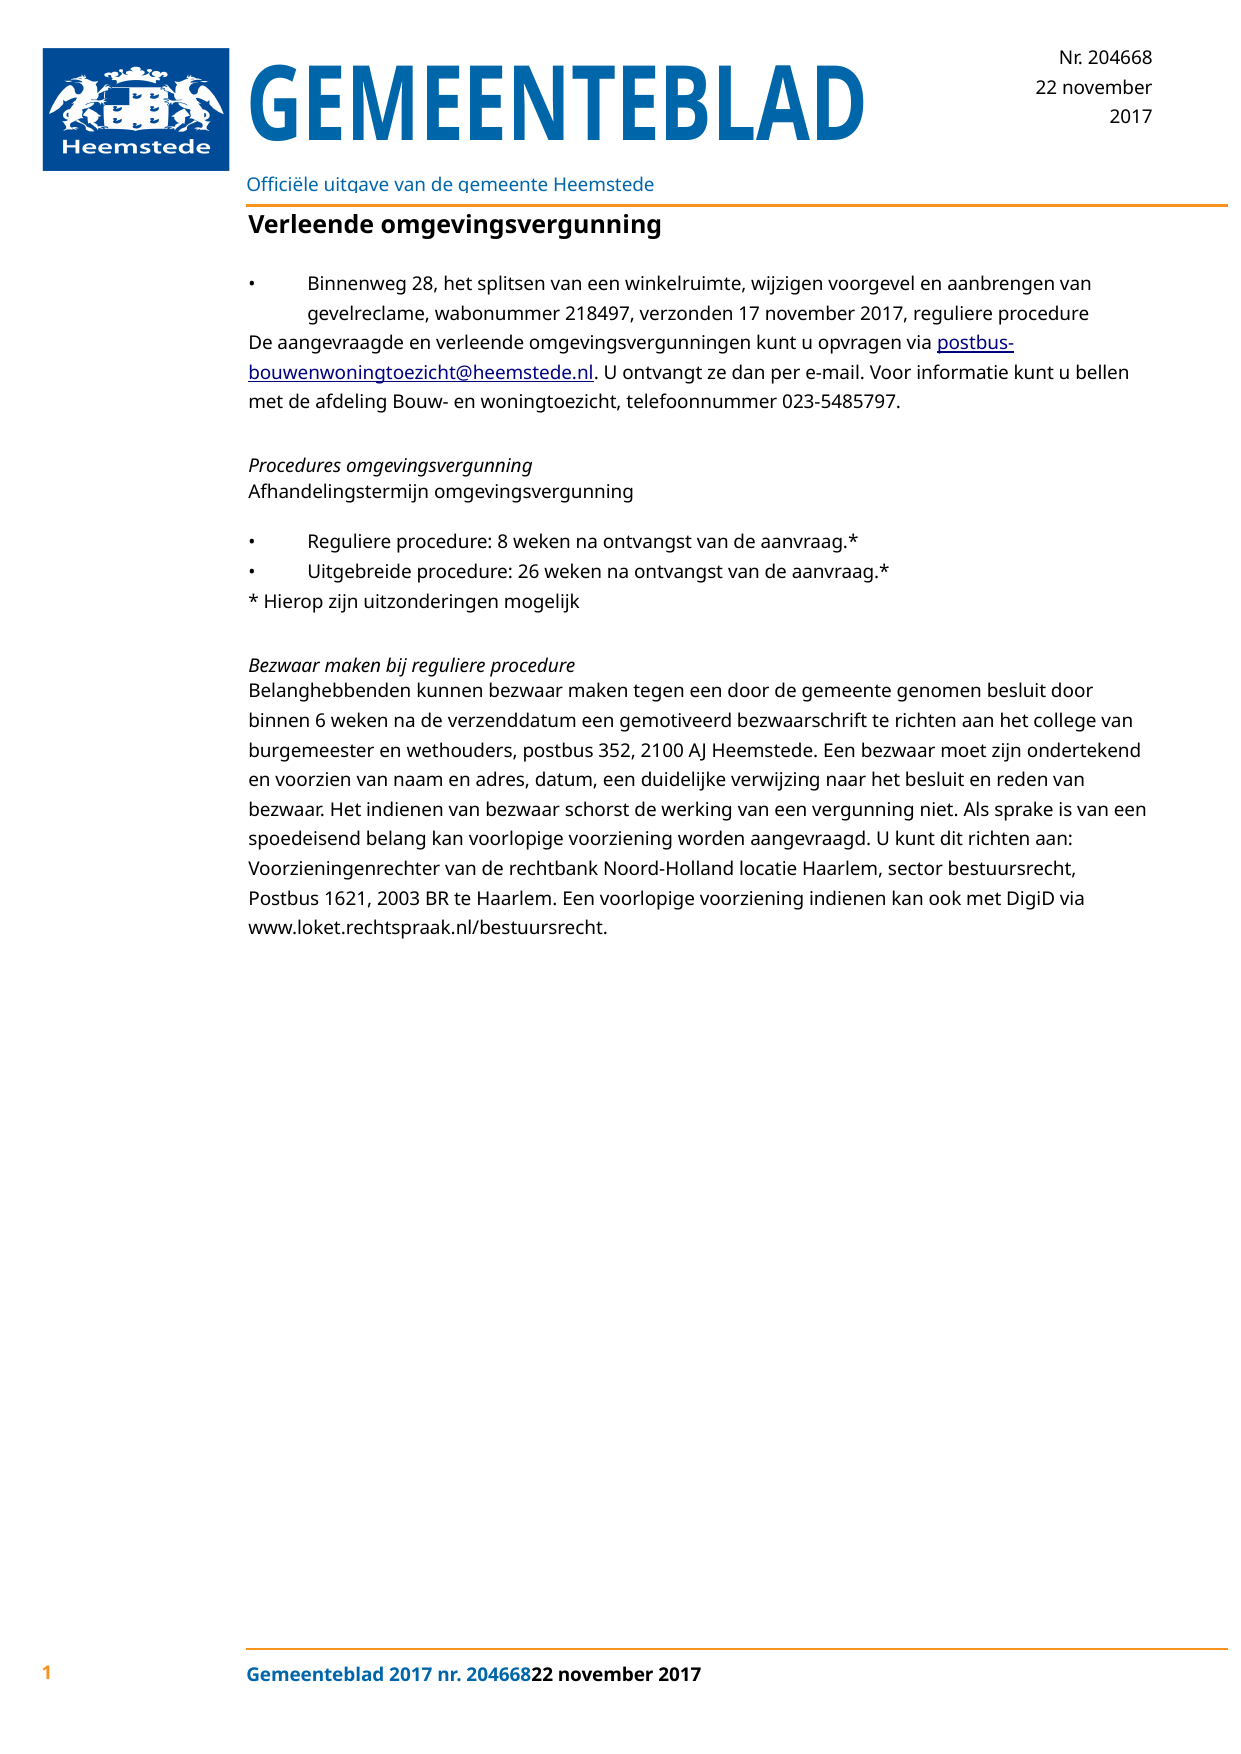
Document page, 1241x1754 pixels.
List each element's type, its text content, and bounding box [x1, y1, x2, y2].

text Belanghebbenden kunnen bezwaar maken tegen een door de gemeente genomen besluit door binnen 6 weken na de verzenddatum een gemotiveerd bezwaarschrift te richten aan het college van burgemeester en wethouders, postbus 352, 2100 AJ Heemstede. Een bezwaar moet zijn ondertekend en voorzien van naam en adres, datum, een duidelijke verwijzing naar het besluit en reden van bezwaar. Het indienen van bezwaar schorst de werking van een vergunning niet. Als sprake is van een spoedeisend belang kan voorlopige voorziening worden aangevraagd. U kunt dit richten aan: Voorzieningenrechter van de rechtbank Noord-Holland locatie Haarlem, sector bestuursrecht, Postbus 1621, 2003 BR te Haarlem. Een voorlopige voorziening indienen kan ook met DigiD via www.loket.rechtspraak.nl/bestuursrecht. [248, 678, 1152, 940]
text Bezwaar maken bij reguliere procedure [248, 652, 1152, 678]
text Procedures omgevingsvergunning [248, 453, 1152, 478]
picture [41, 47, 231, 172]
text * Hierop zijn uitzonderingen mogelijk [248, 588, 1152, 614]
list Uitgebreide procedure: 26 weken na ontvangst van de aanvraag.* [248, 558, 1152, 584]
list Reguliere procedure: 8 weken na ontvangst van de aanvraag.* [248, 529, 1152, 554]
text Verleende omgevingsvergunning [248, 207, 1152, 241]
text Afhandelingstermijn omgevingsvergunning [248, 478, 1152, 504]
list Binnenweg 28, het splitsen van een winkelruimte, wijzigen voorgevel en aanbrengen van gevelreclame, wabonummer 218497, verzonden 17 november 2017, reguliere procedure [248, 270, 1152, 326]
text De aangevraagde en verleende omgevingsvergunningen kunt u opvragen via postbus-bouwenwoningtoezicht@heemstede.nl. U ontvangt ze dan per e-mail. Voor informatie kunt u bellen met de afdeling Bouw- en woningtoezicht, telefoonnummer 023-5485797. [248, 329, 1152, 414]
